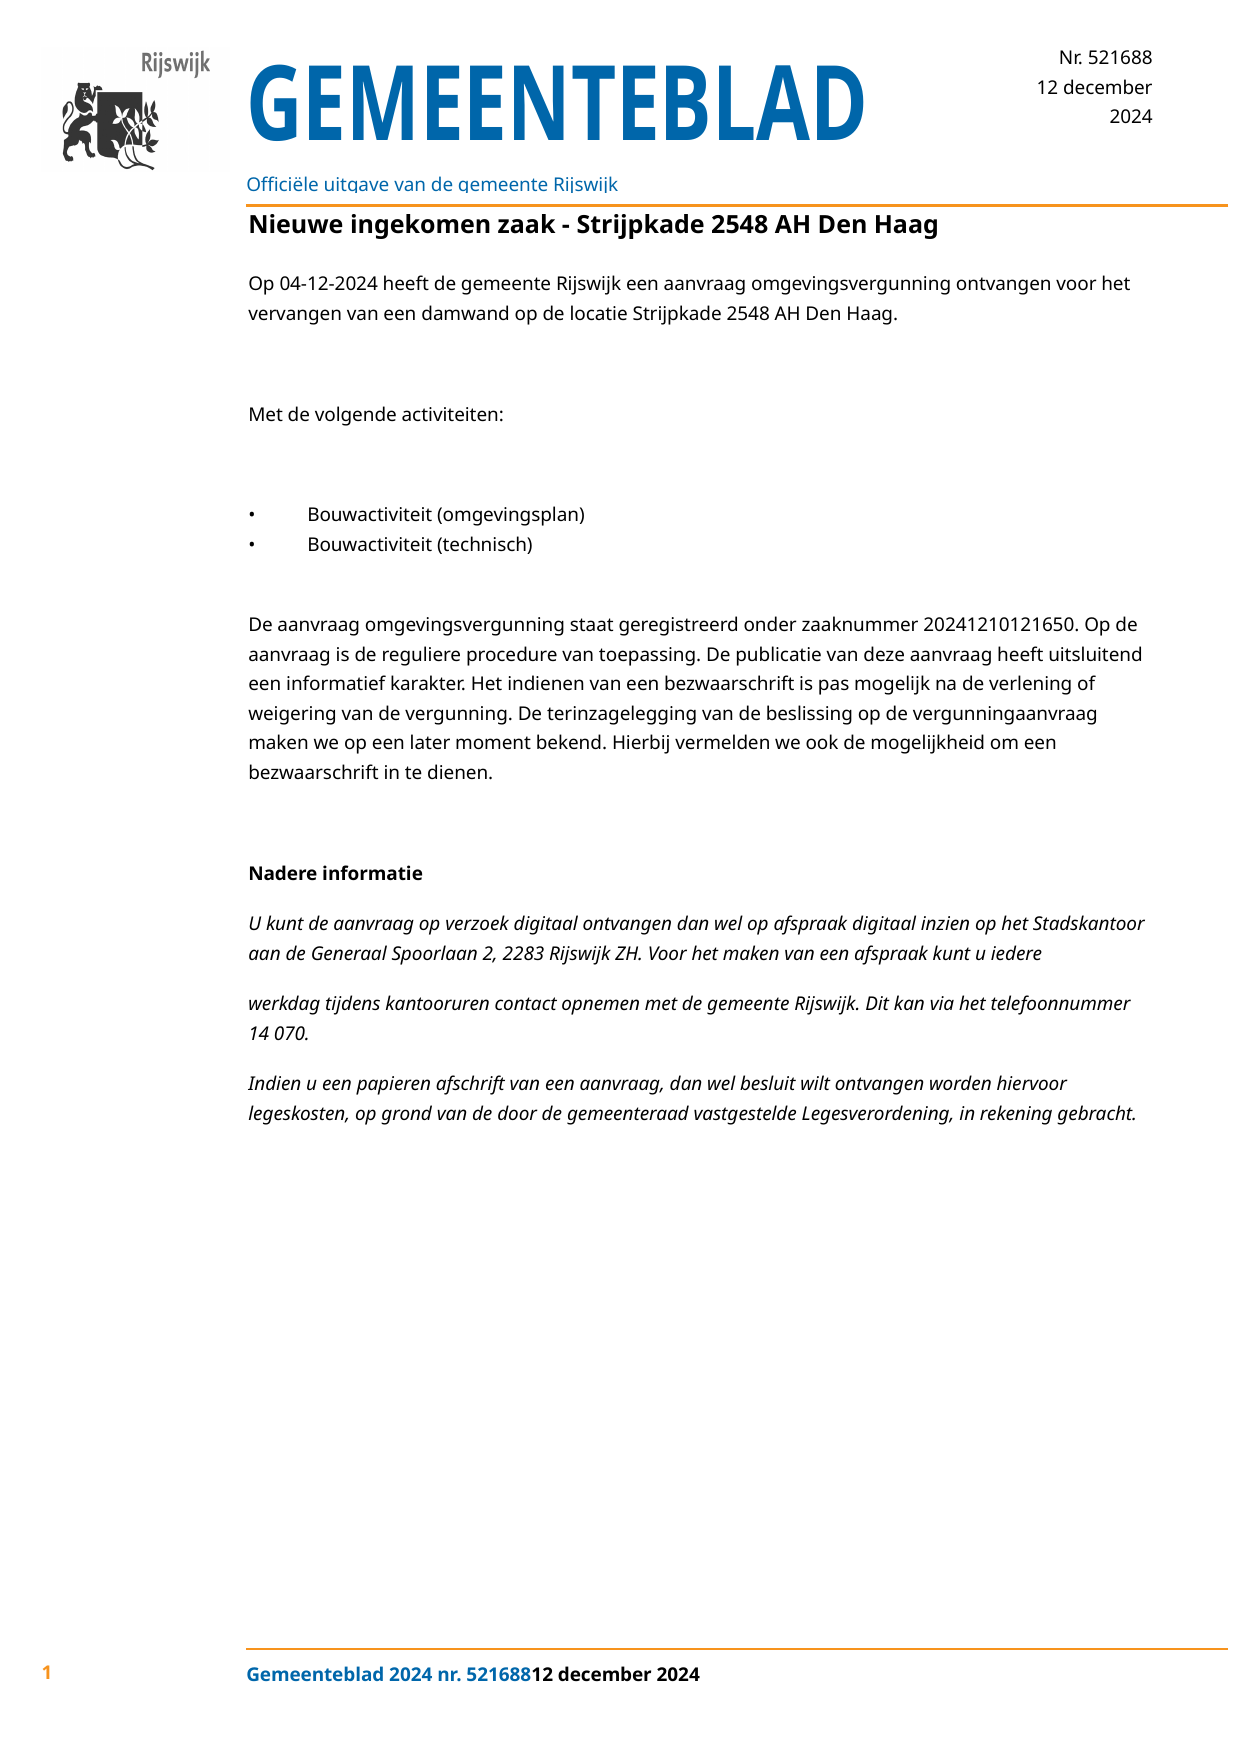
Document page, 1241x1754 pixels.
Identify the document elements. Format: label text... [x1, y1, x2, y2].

text Op 04-12-2024 heeft de gemeente Rijswijk een aanvraag omgevingsvergunning ontvangen voor het vervangen van een damwand op de locatie Strijpkade 2548 AH Den Haag. [248, 270, 1152, 326]
list Bouwactiviteit (omgevingsplan) [248, 502, 1152, 527]
list Bouwactiviteit (technisch) [248, 531, 1152, 557]
text U kunt de aanvraag op verzoek digitaal ontvangen dan wel op afspraak digitaal inzien op het Stadskantoor aan de Generaal Spoorlaan 2, 2283 Rijswijk ZH. Voor het maken van een afspraak kunt u iedere [248, 910, 1152, 966]
text werkdag tijdens kantooruren contact opnemen met de gemeente Rijswijk. Dit kan via het telefoonnummer 14 070. [248, 990, 1152, 1046]
text Nadere informatie [248, 860, 1152, 886]
picture [41, 47, 231, 172]
text Met de volgende activiteiten: [248, 401, 1152, 426]
text Indien u een papieren afschrift van een aanvraag, dan wel besluit wilt ontvangen worden hiervoor legeskosten, op grond van de door de gemeenteraad vastgestelde Legesverordening, in rekening gebracht. [248, 1070, 1152, 1126]
text De aanvraag omgevingsvergunning staat geregistreerd onder zaaknummer 20241210121650. Op de aanvraag is de reguliere procedure van toepassing. De publicatie van deze aanvraag heeft uitsluitend een informatief karakter. Het indienen van een bezwaarschrift is pas mogelijk na de verlening of weigering van de vergunning. De terinzagelegging van de beslissing op de vergunningaanvraag maken we op een later moment bekend. Hierbij vermelden we ook de mogelijkheid om een bezwaarschrift in te dienen. [248, 611, 1152, 785]
text Nieuwe ingekomen zaak - Strijpkade 2548 AH Den Haag [248, 207, 1152, 241]
